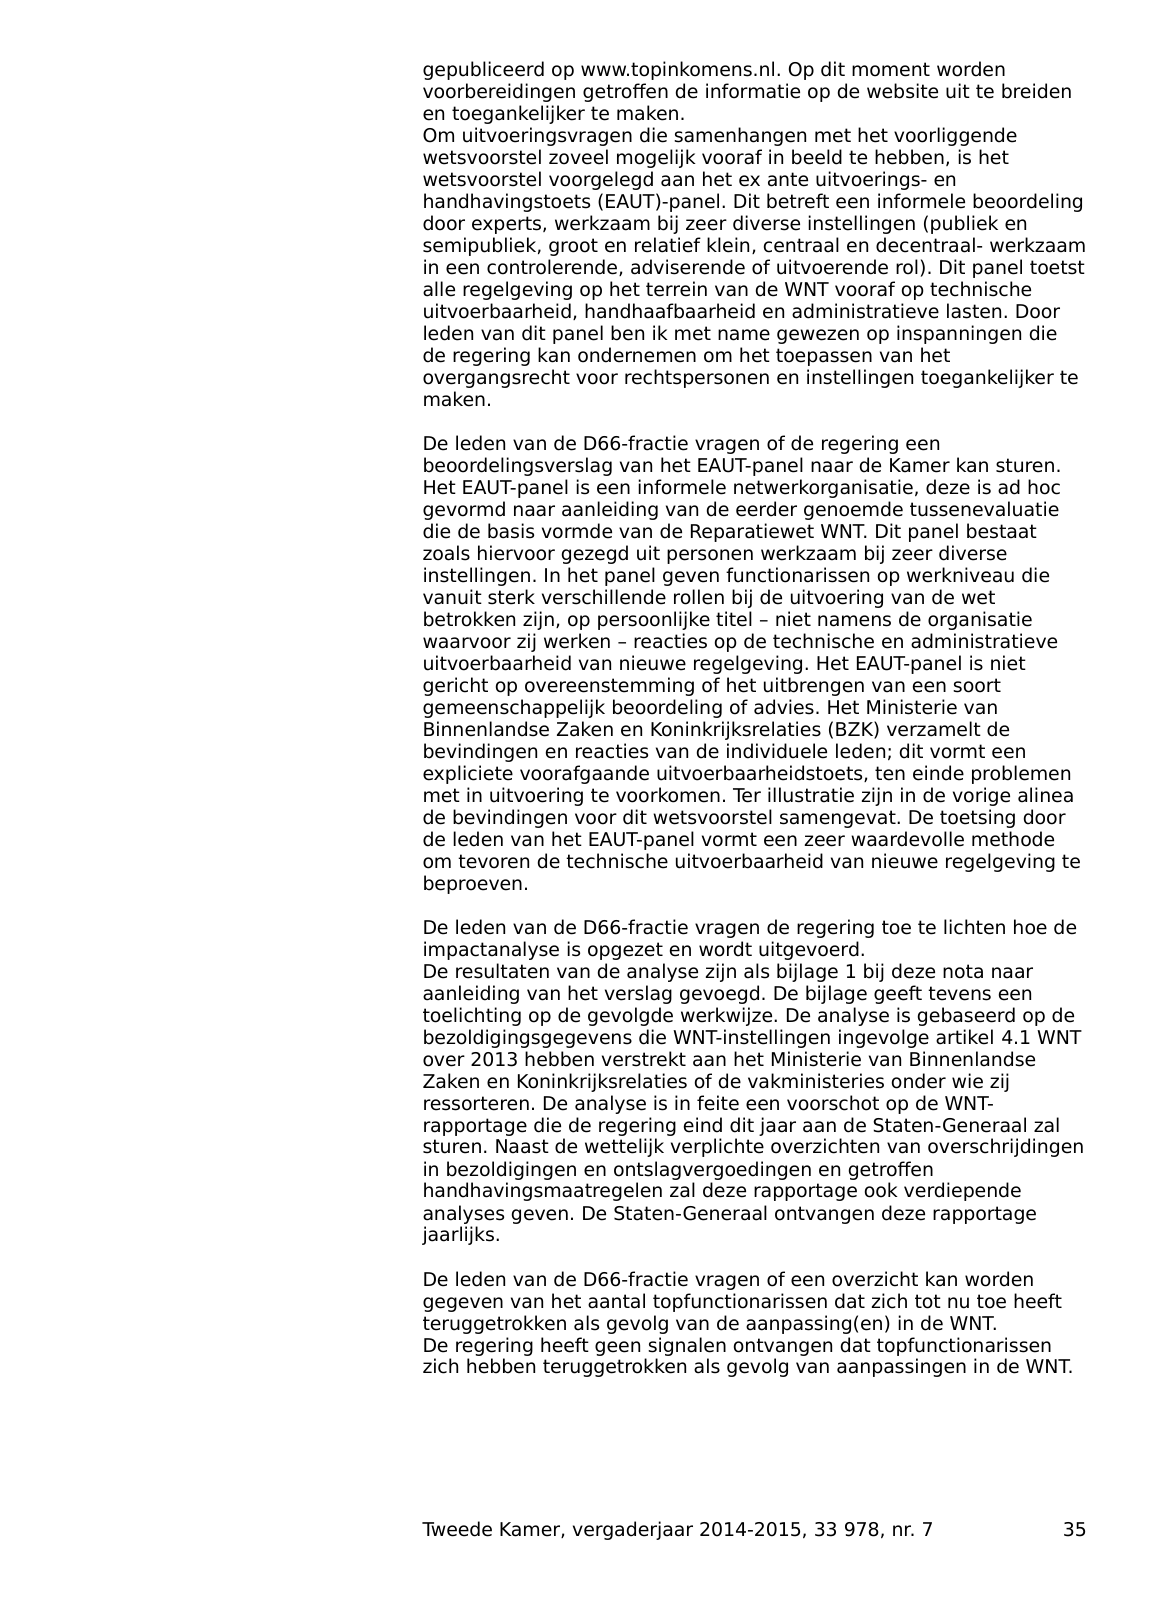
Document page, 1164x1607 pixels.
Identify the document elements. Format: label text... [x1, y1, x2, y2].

text gepubliceerd op www.topinkomens.nl. Op dit moment worden voorbereidingen getroffen de informatie op de website uit te breiden en toegankelijker te maken. [422, 59, 1087, 125]
text De resultaten van de analyse zijn als bijlage 1 bij deze nota naar aanleiding van het verslag gevoegd. De bijlage geeft tevens een toelichting op de gevolgde werkwijze. De analyse is gebaseerd op de bezoldigingsgegevens die WNT-instellingen ingevolge artikel 4.1 WNT over 2013 hebben verstrekt aan het Ministerie van Binnenlandse Zaken en Koninkrijksrelaties of de vakministeries onder wie zij ressorteren. De analyse is in feite een voorschot op de WNT-rapportage die de regering eind dit jaar aan de Staten-Generaal zal sturen. Naast de wettelijk verplichte overzichten van overschrijdingen in bezoldigingen en ontslagvergoedingen en getroffen handhavingsmaatregelen zal deze rapportage ook verdiepende analyses geven. De Staten-Generaal ontvangen deze rapportage jaarlijks. [422, 961, 1087, 1246]
text De leden van de D66-fractie vragen of de regering een beoordelingsverslag van het EAUT-panel naar de Kamer kan sturen. [422, 433, 1087, 477]
text De leden van de D66-fractie vragen de regering toe te lichten hoe de impactanalyse is opgezet en wordt uitgevoerd. [422, 917, 1087, 961]
text Om uitvoeringsvragen die samenhangen met het voorliggende wetsvoorstel zoveel mogelijk vooraf in beeld te hebben, is het wetsvoorstel voorgelegd aan het ex ante uitvoerings- en handhavingstoets (EAUT)-panel. Dit betreft een informele beoordeling door experts, werkzaam bij zeer diverse instellingen (publiek en semipubliek, groot en relatief klein, centraal en decentraal- werkzaam in een controlerende, adviserende of uitvoerende rol). Dit panel toetst alle regelgeving op het terrein van de WNT vooraf op technische uitvoerbaarheid, handhaafbaarheid en administratieve lasten. Door leden van dit panel ben ik met name gewezen op inspanningen die de regering kan ondernemen om het toepassen van het overgangsrecht voor rechtspersonen en instellingen toegankelijker te maken. [422, 125, 1087, 411]
text De leden van de D66-fractie vragen of een overzicht kan worden gegeven van het aantal topfunctionarissen dat zich tot nu toe heeft teruggetrokken als gevolg van de aanpassing(en) in de WNT. [422, 1268, 1087, 1334]
text De regering heeft geen signalen ontvangen dat topfunctionarissen zich hebben teruggetrokken als gevolg van aanpassingen in de WNT. [422, 1334, 1087, 1378]
text Het EAUT-panel is een informele netwerkorganisatie, deze is ad hoc gevormd naar aanleiding van de eerder genoemde tussenevaluatie die de basis vormde van de Reparatiewet WNT. Dit panel bestaat zoals hiervoor gezegd uit personen werkzaam bij zeer diverse instellingen. In het panel geven functionarissen op werkniveau die vanuit sterk verschillende rollen bij de uitvoering van de wet betrokken zijn, op persoonlijke titel – niet namens de organisatie waarvoor zij werken – reacties op de technische en administratieve uitvoerbaarheid van nieuwe regelgeving. Het EAUT-panel is niet gericht op overeenstemming of het uitbrengen van een soort gemeenschappelijk beoordeling of advies. Het Ministerie van Binnenlandse Zaken en Koninkrijksrelaties (BZK) verzamelt de bevindingen en reacties van de individuele leden; dit vormt een expliciete voorafgaande uitvoerbaarheidstoets, ten einde problemen met in uitvoering te voorkomen. Ter illustratie zijn in de vorige alinea de bevindingen voor dit wetsvoorstel samengevat. De toetsing door de leden van het EAUT-panel vormt een zeer waardevolle methode om tevoren de technische uitvoerbaarheid van nieuwe regelgeving te beproeven. [422, 477, 1087, 894]
